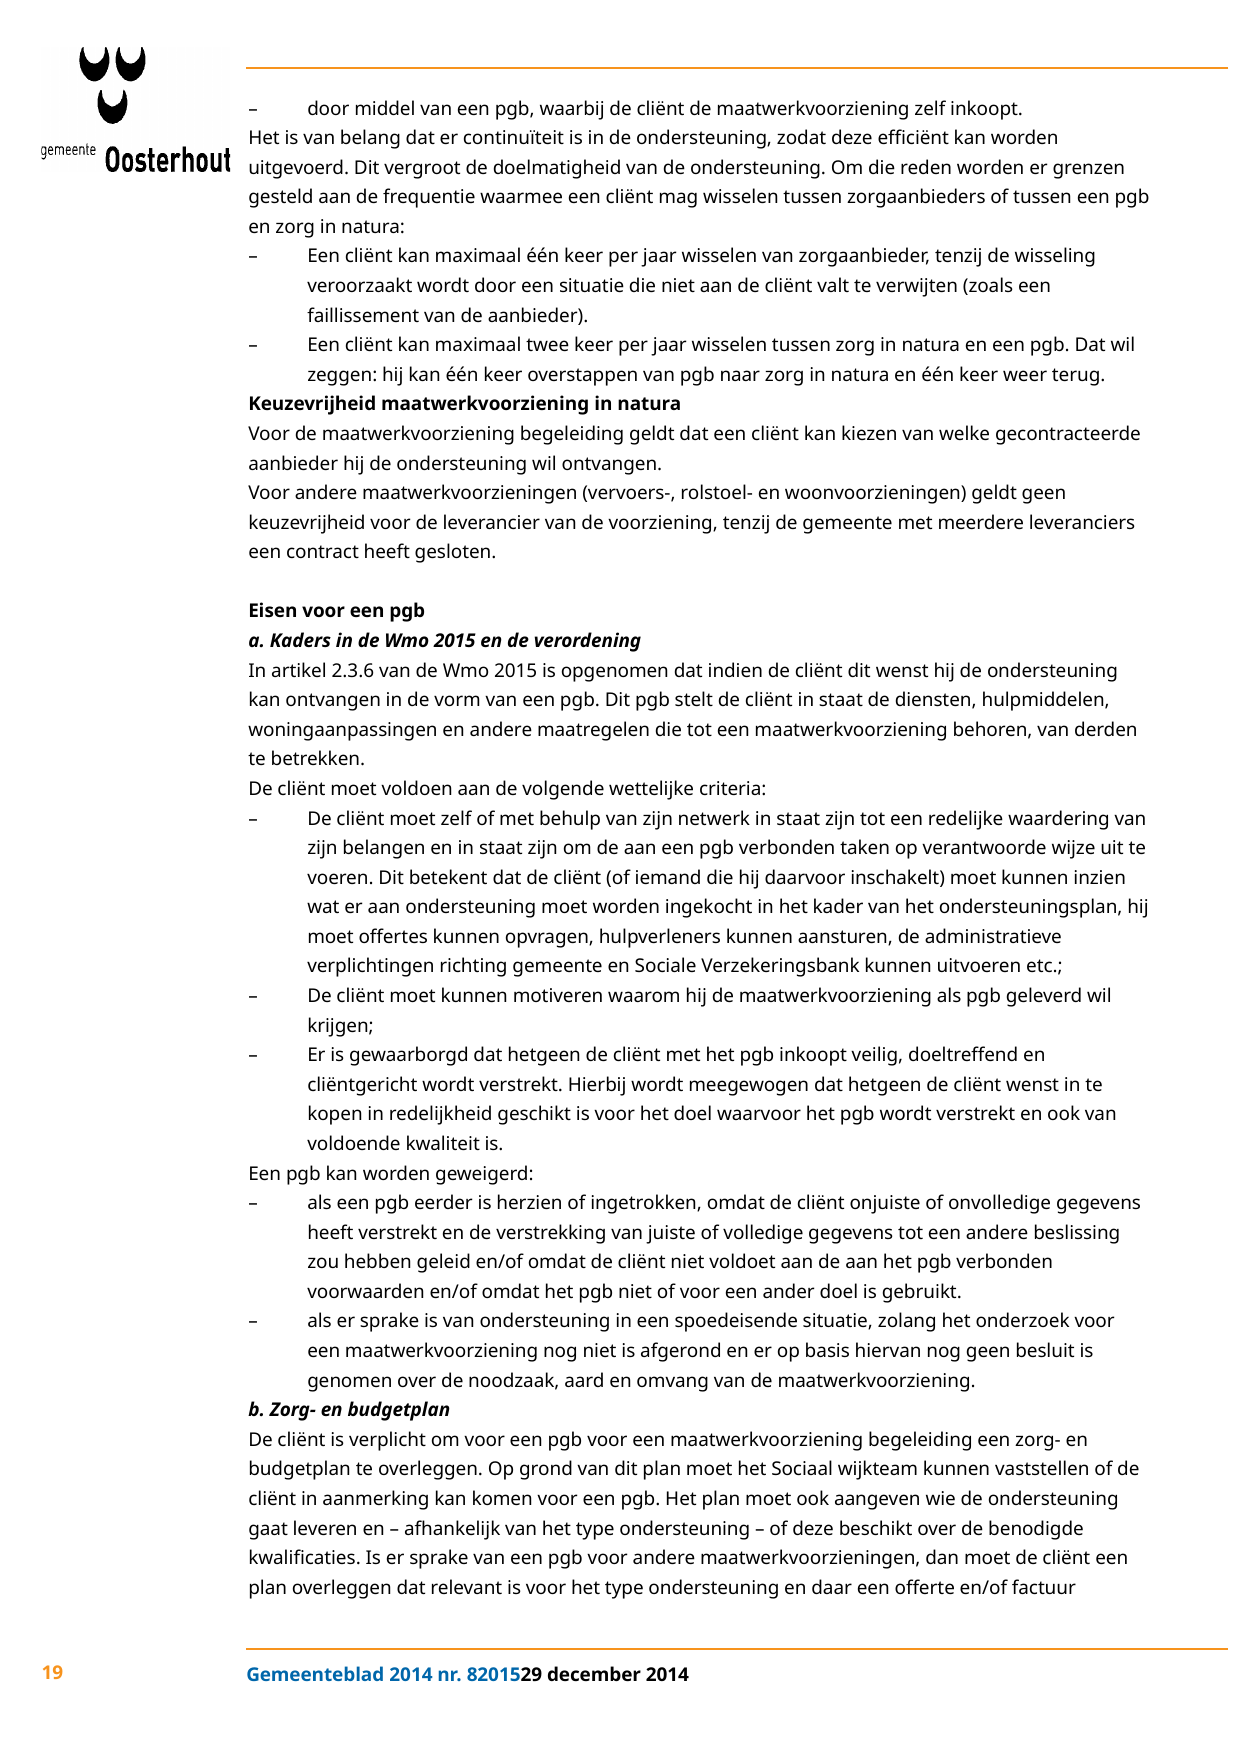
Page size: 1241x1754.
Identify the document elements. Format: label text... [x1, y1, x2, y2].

text b. Zorg- en budgetplan [248, 1396, 1152, 1422]
list Een cliënt kan maximaal één keer per jaar wisselen van zorgaanbieder, tenzij de wisseling veroorzaakt wordt door een situatie die niet aan de cliënt valt te verwijten (zoals een faillissement van de aanbieder). [248, 243, 1152, 328]
list De cliënt moet kunnen motiveren waarom hij de maatwerkvoorziening als pgb geleverd wil krijgen; [248, 982, 1152, 1038]
text Voor de maatwerkvoorziening begeleiding geldt dat een cliënt kan kiezen van welke gecontracteerde aanbieder hij de ondersteuning wil ontvangen. [248, 420, 1152, 476]
text a. Kaders in de Wmo 2015 en de verordening [248, 627, 1152, 653]
text De cliënt is verplicht om voor een pgb voor een maatwerkvoorziening begeleiding een zorg- en budgetplan te overleggen. Op grond van dit plan moet het Sociaal wijkteam kunnen vaststellen of de cliënt in aanmerking kan komen voor een pgb. Het plan moet ook aangeven wie de ondersteuning gaat leveren en – afhankelijk van het type ondersteuning – of deze beschikt over de benodigde kwalificaties. Is er sprake van een pgb voor andere maatwerkvoorzieningen, dan moet de cliënt een plan overleggen dat relevant is voor het type ondersteuning en daar een offerte en/of factuur [248, 1426, 1152, 1600]
text De cliënt moet voldoen aan de volgende wettelijke criteria: [248, 775, 1152, 801]
text Een pgb kan worden geweigerd: [248, 1160, 1152, 1186]
text Keuzevrijheid maatwerkvoorziening in natura [248, 391, 1152, 416]
picture [41, 47, 231, 172]
text In artikel 2.3.6 van de Wmo 2015 is opgenomen dat indien de cliënt dit wenst hij de ondersteuning kan ontvangen in de vorm van een pgb. Dit pgb stelt de cliënt in staat de diensten, hulpmiddelen, woningaanpassingen en andere maatregelen die tot een maatwerkvoorziening behoren, van derden te betrekken. [248, 657, 1152, 771]
list Een cliënt kan maximaal twee keer per jaar wisselen tussen zorg in natura en een pgb. Dat wil zeggen: hij kan één keer overstappen van pgb naar zorg in natura en één keer weer terug. [248, 331, 1152, 387]
list door middel van een pgb, waarbij de cliënt de maatwerkvoorziening zelf inkoopt. [248, 95, 1152, 121]
list De cliënt moet zelf of met behulp van zijn netwerk in staat zijn tot een redelijke waardering van zijn belangen en in staat zijn om de aan een pgb verbonden taken op verantwoorde wijze uit te voeren. Dit betekent dat de cliënt (of iemand die hij daarvoor inschakelt) moet kunnen inzien wat er aan ondersteuning moet worden ingekocht in het kader van het ondersteuningsplan, hij moet offertes kunnen opvragen, hulpverleners kunnen aansturen, de administratieve verplichtingen richting gemeente en Sociale Verzekeringsbank kunnen uitvoeren etc.; [248, 805, 1152, 978]
text Eisen voor een pgb [248, 598, 1152, 623]
text Het is van belang dat er continuïteit is in de ondersteuning, zodat deze efficiënt kan worden uitgevoerd. Dit vergroot de doelmatigheid van de ondersteuning. Om die reden worden er grenzen gesteld aan de frequentie waarmee een cliënt mag wisselen tussen zorgaanbieders of tussen een pgb en zorg in natura: [248, 124, 1152, 239]
list als er sprake is van ondersteuning in een spoedeisende situatie, zolang het onderzoek voor een maatwerkvoorziening nog niet is afgerond en er op basis hiervan nog geen besluit is genomen over de noodzaak, aard en omvang van de maatwerkvoorziening. [248, 1308, 1152, 1393]
list Er is gewaarborgd dat hetgeen de cliënt met het pgb inkoopt veilig, doeltreffend en cliëntgericht wordt verstrekt. Hierbij wordt meegewogen dat hetgeen de cliënt wenst in te kopen in redelijkheid geschikt is voor het doel waarvoor het pgb wordt verstrekt en ook van voldoende kwaliteit is. [248, 1041, 1152, 1156]
list als een pgb eerder is herzien of ingetrokken, omdat de cliënt onjuiste of onvolledige gegevens heeft verstrekt en de verstrekking van juiste of volledige gegevens tot een andere beslissing zou hebben geleid en/of omdat de cliënt niet voldoet aan de aan het pgb verbonden voorwaarden en/of omdat het pgb niet of voor een ander doel is gebruikt. [248, 1189, 1152, 1304]
text Voor andere maatwerkvoorzieningen (vervoers-, rolstoel- en woonvoorzieningen) geldt geen keuzevrijheid voor de leverancier van de voorziening, tenzij de gemeente met meerdere leveranciers een contract heeft gesloten. [248, 479, 1152, 564]
